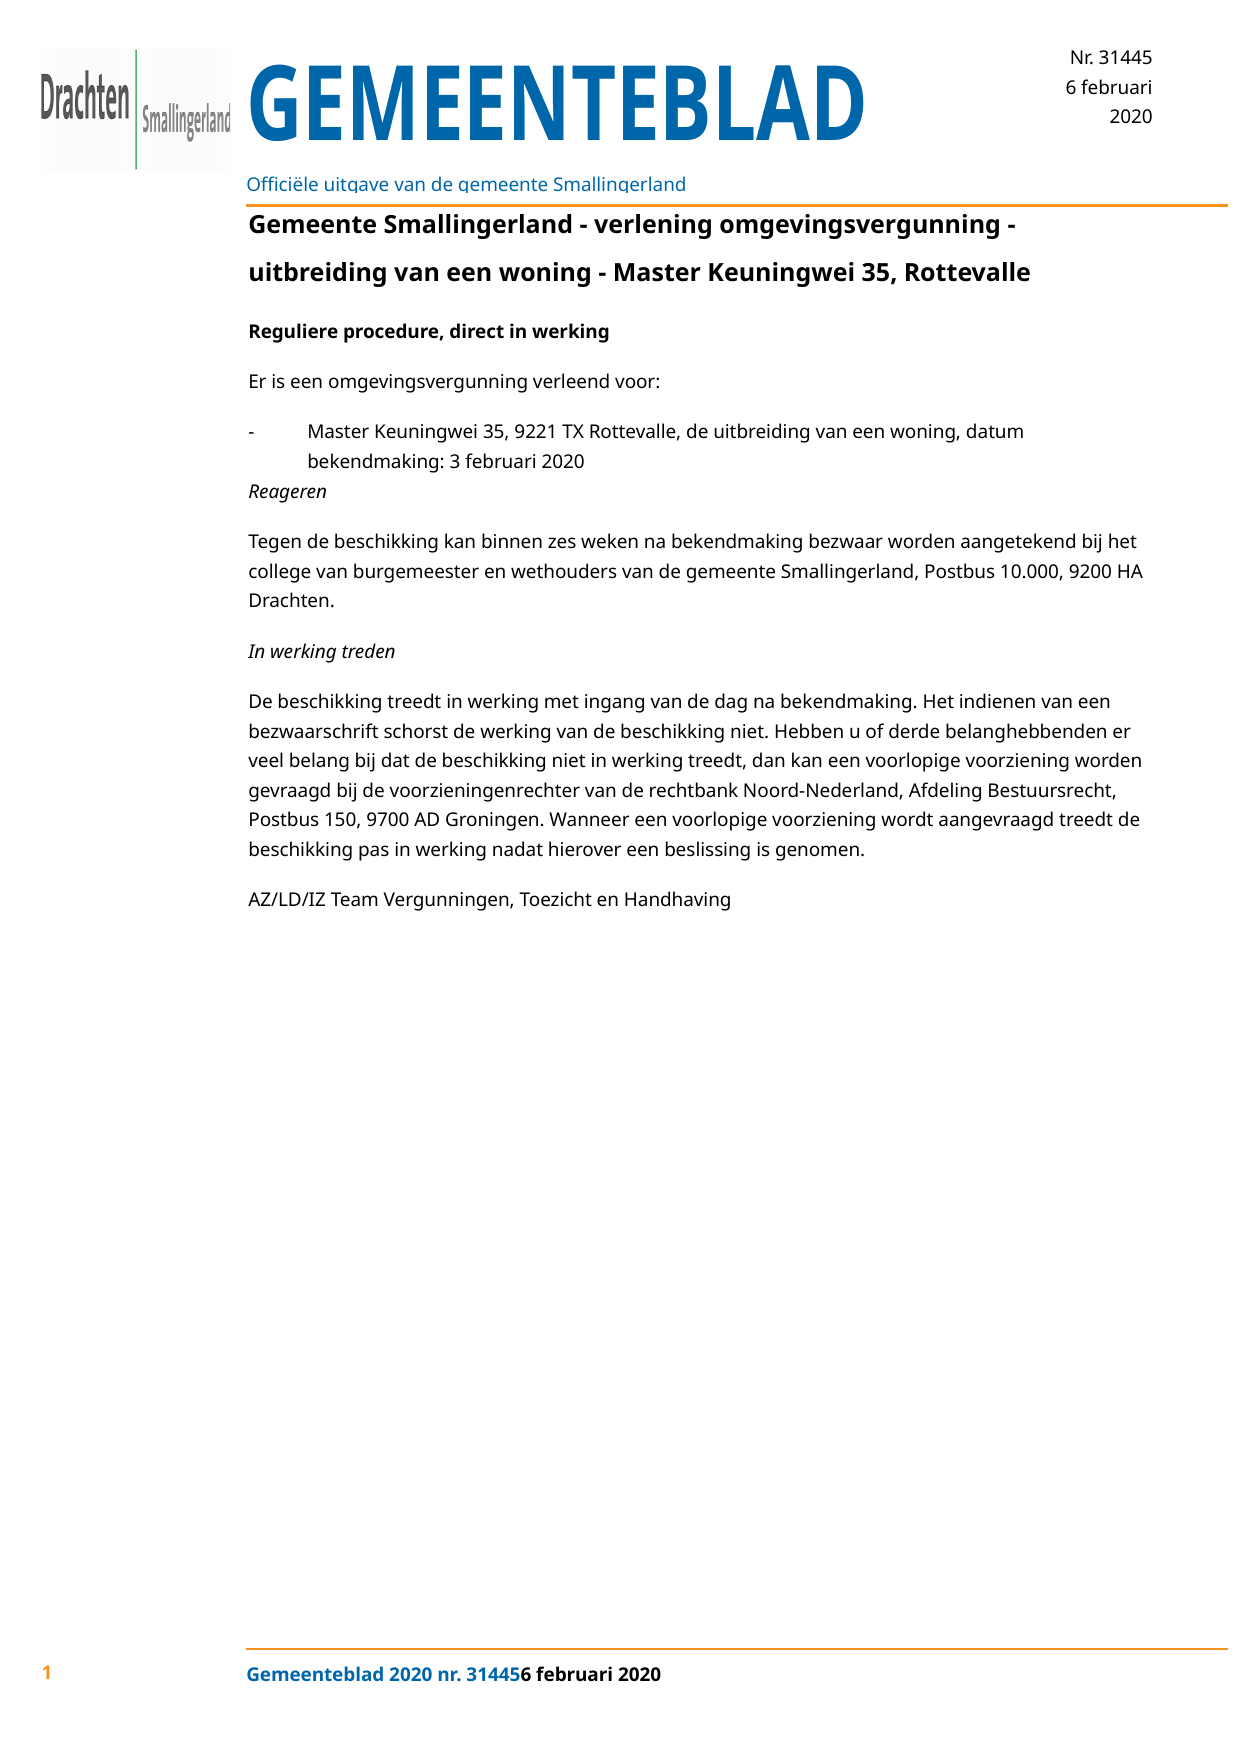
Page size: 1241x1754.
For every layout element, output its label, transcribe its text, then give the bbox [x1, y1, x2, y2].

text In werking treden [248, 638, 1152, 664]
text AZ/LD/IZ Team Vergunningen, Toezicht en Handhaving [248, 887, 1152, 912]
text De beschikking treedt in werking met ingang van de dag na bekendmaking. Het indienen van een bezwaarschrift schorst de werking van de beschikking niet. Hebben u of derde belanghebbenden er veel belang bij dat de beschikking niet in werking treedt, dan kan een voorlopige voorziening worden gevraagd bij de voorzieningenrechter van de rechtbank Noord-Nederland, Afdeling Bestuursrecht, Postbus 150, 9700 AD Groningen. Wanneer een voorlopige voorziening wordt aangevraagd treedt de beschikking pas in werking nadat hierover een beslissing is genomen. [248, 688, 1152, 862]
text Reageren [248, 478, 1152, 504]
picture [41, 47, 231, 172]
text Reguliere procedure, direct in werking [248, 318, 1152, 344]
text Er is een omgevingsvergunning verleend voor: [248, 368, 1152, 394]
text Tegen de beschikking kan binnen zes weken na bekendmaking bezwaar worden aangetekend bij het college van burgemeester en wethouders van de gemeente Smallingerland, Postbus 10.000, 9200 HA Drachten. [248, 528, 1152, 613]
text Gemeente Smallingerland - verlening omgevingsvergunning - uitbreiding van een woning - Master Keuningwei 35, Rottevalle [248, 207, 1152, 288]
list Master Keuningwei 35, 9221 TX Rottevalle, de uitbreiding van een woning, datum bekendmaking: 3 februari 2020 [248, 419, 1152, 474]
